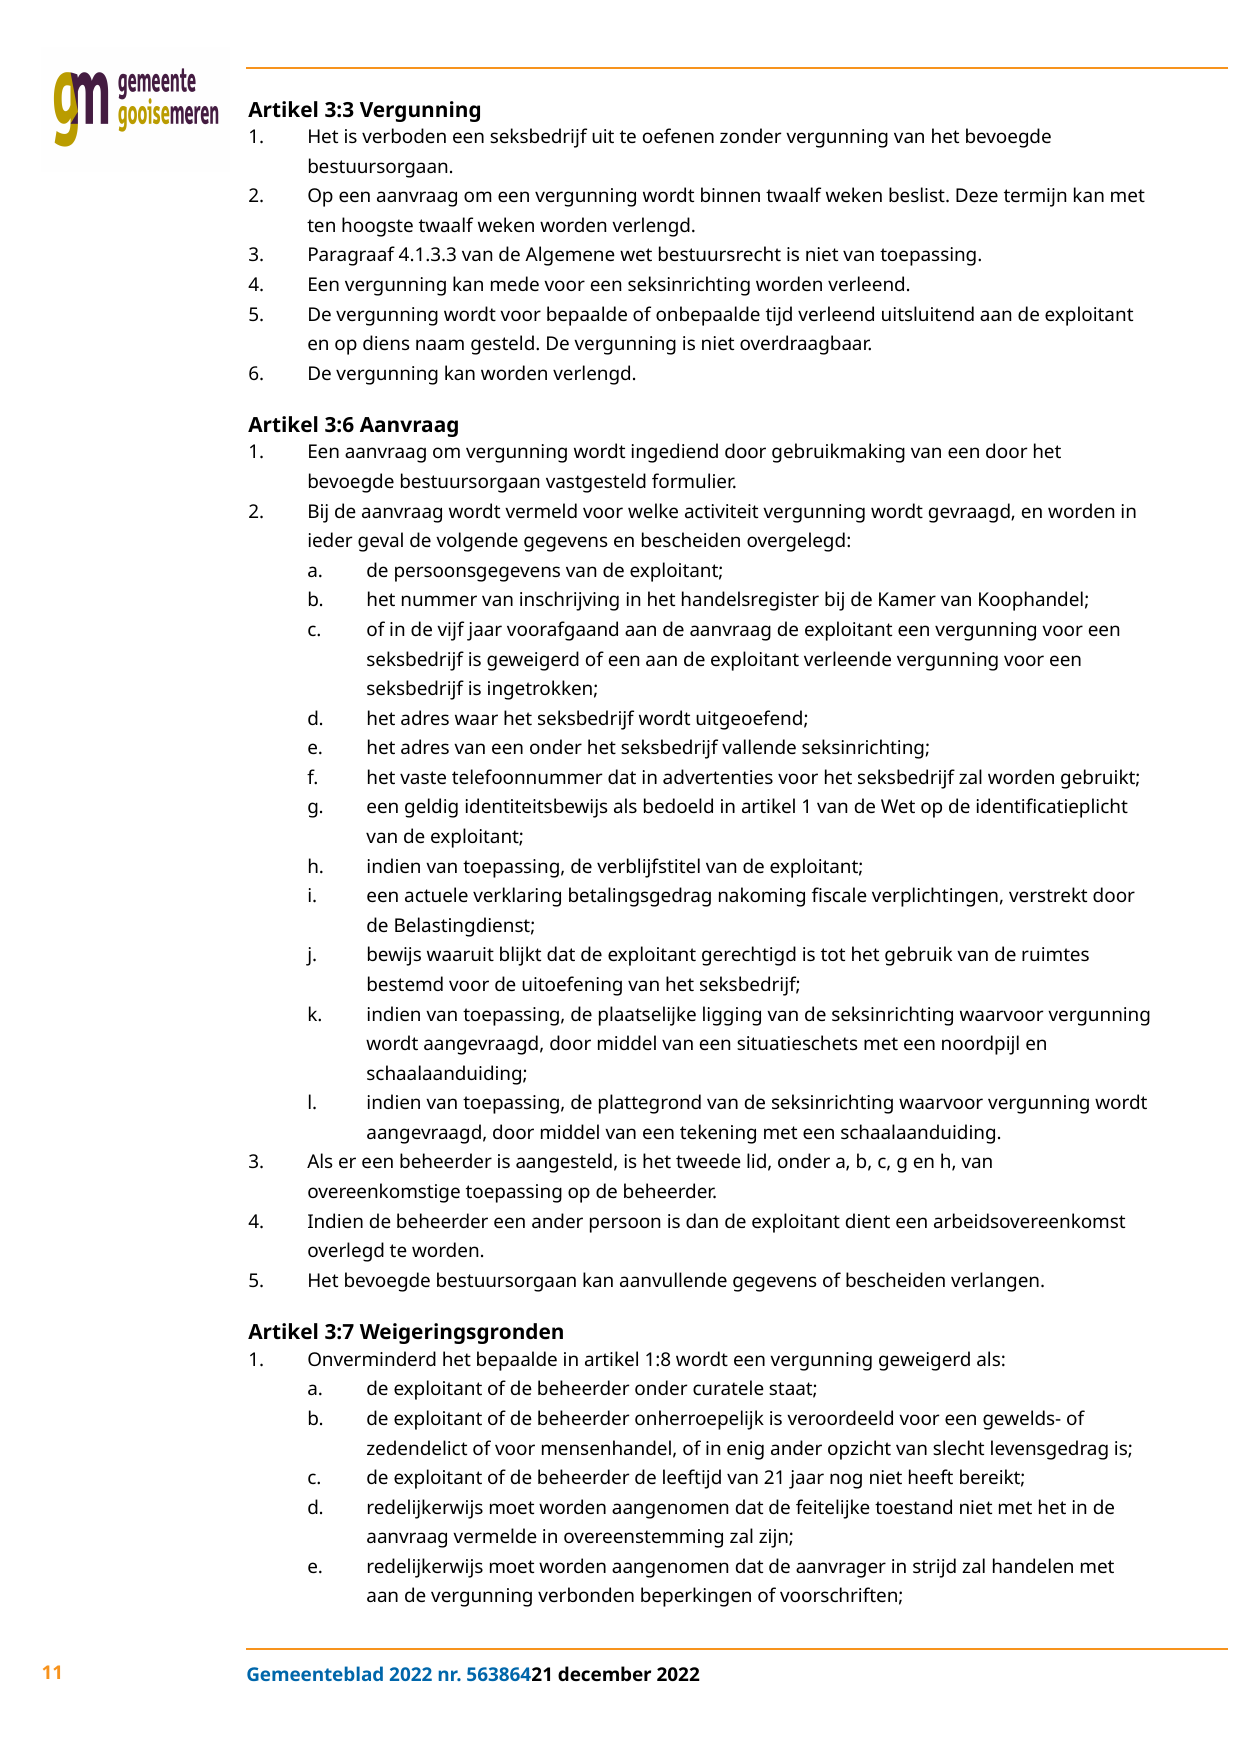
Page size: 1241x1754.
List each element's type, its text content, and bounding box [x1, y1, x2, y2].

list Op een aanvraag om een vergunning wordt binnen twaalf weken beslist. Deze termijn kan met ten hoogste twaalf weken worden verlengd. [248, 182, 1152, 238]
list indien van toepassing, de plattegrond van de seksinrichting waarvoor vergunning wordt aangevraagd, door middel van een tekening met een schaalaanduiding. [307, 1089, 1152, 1145]
list De vergunning wordt voor bepaalde of onbepaalde tijd verleend uitsluitend aan de exploitant en op diens naam gesteld. De vergunning is niet overdraagbaar. [248, 301, 1152, 356]
list Onverminderd het bepaalde in artikel 1:8 wordt een vergunning geweigerd als: [248, 1346, 1152, 1372]
list bewijs waaruit blijkt dat de exploitant gerechtigd is tot het gebruik van de ruimtes bestemd voor de uitoefening van het seksbedrijf; [307, 942, 1152, 997]
list Een aanvraag om vergunning wordt ingediend door gebruikmaking van een door het bevoegde bestuursorgaan vastgesteld formulier. [248, 439, 1152, 494]
list de exploitant of de beheerder onder curatele staat; [307, 1376, 1152, 1401]
list Indien de beheerder een ander persoon is dan de exploitant dient een arbeidsovereenkomst overlegd te worden. [248, 1208, 1152, 1263]
list de exploitant of de beheerder de leeftijd van 21 jaar nog niet heeft bereikt; [307, 1464, 1152, 1490]
list de persoonsgegevens van de exploitant; [307, 557, 1152, 583]
list Als er een beheerder is aangesteld, is het tweede lid, onder a, b, c, g en h, van overeenkomstige toepassing op de beheerder. [248, 1149, 1152, 1204]
list Het is verboden een seksbedrijf uit te oefenen zonder vergunning van het bevoegde bestuursorgaan. [248, 123, 1152, 178]
list het nummer van inschrijving in het handelsregister bij de Kamer van Koophandel; [307, 587, 1152, 612]
text Artikel 3:3 Vergunning [248, 95, 1152, 123]
text Artikel 3:6 Aanvraag [248, 410, 1152, 439]
list een geldig identiteitsbewijs als bedoeld in artikel 1 van de Wet op de identificatieplicht van de exploitant; [307, 794, 1152, 849]
list indien van toepassing, de plaatselijke ligging van de seksinrichting waarvoor vergunning wordt aangevraagd, door middel van een situatieschets met een noordpijl en schaalaanduiding; [307, 1001, 1152, 1086]
list de exploitant of de beheerder onherroepelijk is veroordeeld voor een gewelds- of zedendelict of voor mensenhandel, of in enig ander opzicht van slecht levensgedrag is; [307, 1405, 1152, 1460]
list het adres waar het seksbedrijf wordt uitgeoefend; [307, 705, 1152, 731]
list een actuele verklaring betalingsgedrag nakoming fiscale verplichtingen, verstrekt door de Belastingdienst; [307, 882, 1152, 938]
text Artikel 3:7 Weigeringsgronden [248, 1317, 1152, 1346]
list het adres van een onder het seksbedrijf vallende seksinrichting; [307, 734, 1152, 760]
list Bij de aanvraag wordt vermeld voor welke activiteit vergunning wordt gevraagd, en worden in ieder geval de volgende gegevens en bescheiden overgelegd: [248, 498, 1152, 553]
list redelijkerwijs moet worden aangenomen dat de aanvrager in strijd zal handelen met aan de vergunning verbonden beperkingen of voorschriften; [307, 1553, 1152, 1608]
list Het bevoegde bestuursorgaan kan aanvullende gegevens of bescheiden verlangen. [248, 1267, 1152, 1293]
list of in de vijf jaar voorafgaand aan de aanvraag de exploitant een vergunning voor een seksbedrijf is geweigerd of een aan de exploitant verleende vergunning voor een seksbedrijf is ingetrokken; [307, 616, 1152, 701]
list Paragraaf 4.1.3.3 van de Algemene wet bestuursrecht is niet van toepassing. [248, 242, 1152, 267]
list indien van toepassing, de verblijfstitel van de exploitant; [307, 853, 1152, 879]
list De vergunning kan worden verlengd. [248, 360, 1152, 386]
list redelijkerwijs moet worden aangenomen dat de feitelijke toestand niet met het in de aanvraag vermelde in overeenstemming zal zijn; [307, 1494, 1152, 1549]
list het vaste telefoonnummer dat in advertenties voor het seksbedrijf zal worden gebruikt; [307, 764, 1152, 790]
list Een vergunning kan mede voor een seksinrichting worden verleend. [248, 271, 1152, 297]
picture [41, 47, 231, 172]
